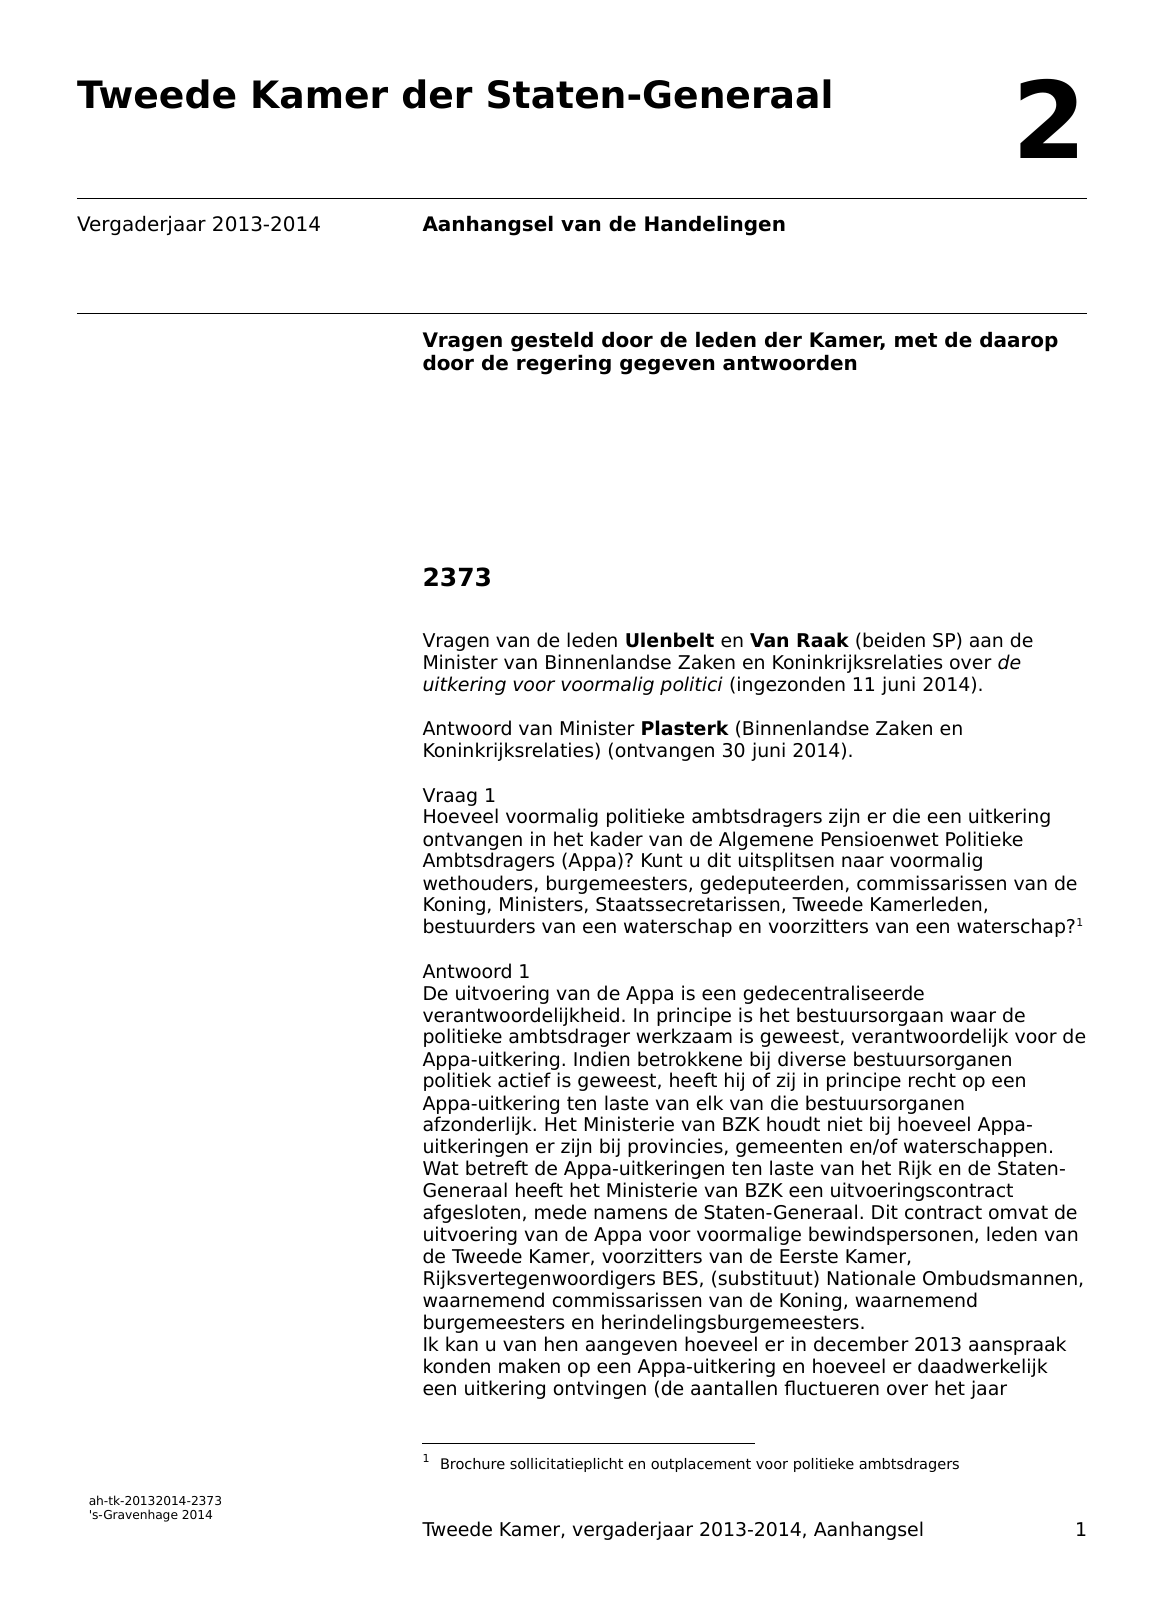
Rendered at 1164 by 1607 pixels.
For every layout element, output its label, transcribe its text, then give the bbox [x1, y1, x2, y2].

text Vraag 1 [422, 784, 1087, 806]
text 2373 [422, 563, 1087, 592]
table_cell Aanhangsel van de Handelingen [422, 199, 1087, 313]
table_cell Vergaderjaar 2013-2014 [77, 199, 422, 313]
text ah-tk-20132014-2373 [88, 1494, 323, 1508]
text De uitvoering van de Appa is een gedecentraliseerde verantwoordelijkheid. In principe is het bestuursorgaan waar de politieke ambtsdrager werkzaam is geweest, verantwoordelijk voor de Appa-uitkering. Indien betrokkene bij diverse bestuursorganen politiek actief is geweest, heeft hij of zij in principe recht op een Appa-uitkering ten laste van elk van die bestuursorganen afzonderlijk. Het Ministerie van BZK houdt niet bij hoeveel Appa-uitkeringen er zijn bij provincies, gemeenten en/of waterschappen. [422, 982, 1087, 1158]
table_header 2 [886, 59, 1087, 198]
text Vragen van de leden Ulenbelt en Van Raak (beiden SP) aan de Minister van Binnenlandse Zaken en Koninkrijksrelaties over de uitkering voor voormalig politici (ingezonden 11 juni 2014). [422, 630, 1087, 696]
table_cell Vragen gesteld door de leden der Kamer, met de daarop door de regering gegeven antwoorden [422, 314, 1087, 375]
text 's-Gravenhage 2014 [88, 1508, 323, 1522]
table_header Tweede Kamer der Staten-Generaal [77, 59, 886, 198]
text Ik kan u van hen aangeven hoeveel er in december 2013 aanspraak konden maken op een Appa-uitkering en hoeveel er daadwerkelijk een uitkering ontvingen (de aantallen fluctueren over het jaar [422, 1334, 1087, 1400]
text Antwoord 1 [422, 961, 1087, 982]
text Hoeveel voormalig politieke ambtsdragers zijn er die een uitkering ontvangen in het kader van de Algemene Pensioenwet Politieke Ambtsdragers (Appa)? Kunt u dit uitsplitsen naar voormalig wethouders, burgemeesters, gedeputeerden, commissarissen van de Koning, Ministers, Staatssecretarissen, Tweede Kamerleden, bestuurders van een waterschap en voorzitters van een waterschap? [422, 806, 1087, 938]
text Antwoord van Minister Plasterk (Binnenlandse Zaken en Koninkrijksrelaties) (ontvangen 30 juni 2014). [422, 718, 1087, 762]
text Brochure sollicitatieplicht en outplacement voor politieke ambtsdragers [422, 1452, 1087, 1474]
table_cell [77, 314, 422, 375]
text Wat betreft de Appa-uitkeringen ten laste van het Rijk en de Staten-Generaal heeft het Ministerie van BZK een uitvoeringscontract afgesloten, mede namens de Staten-Generaal. Dit contract omvat de uitvoering van de Appa voor voormalige bewindspersonen, leden van de Tweede Kamer, voorzitters van de Eerste Kamer, Rijksvertegenwoordigers BES, (substituut) Nationale Ombudsmannen, waarnemend commissarissen van de Koning, waarnemend burgemeesters en herindelingsburgemeesters. [422, 1158, 1087, 1334]
